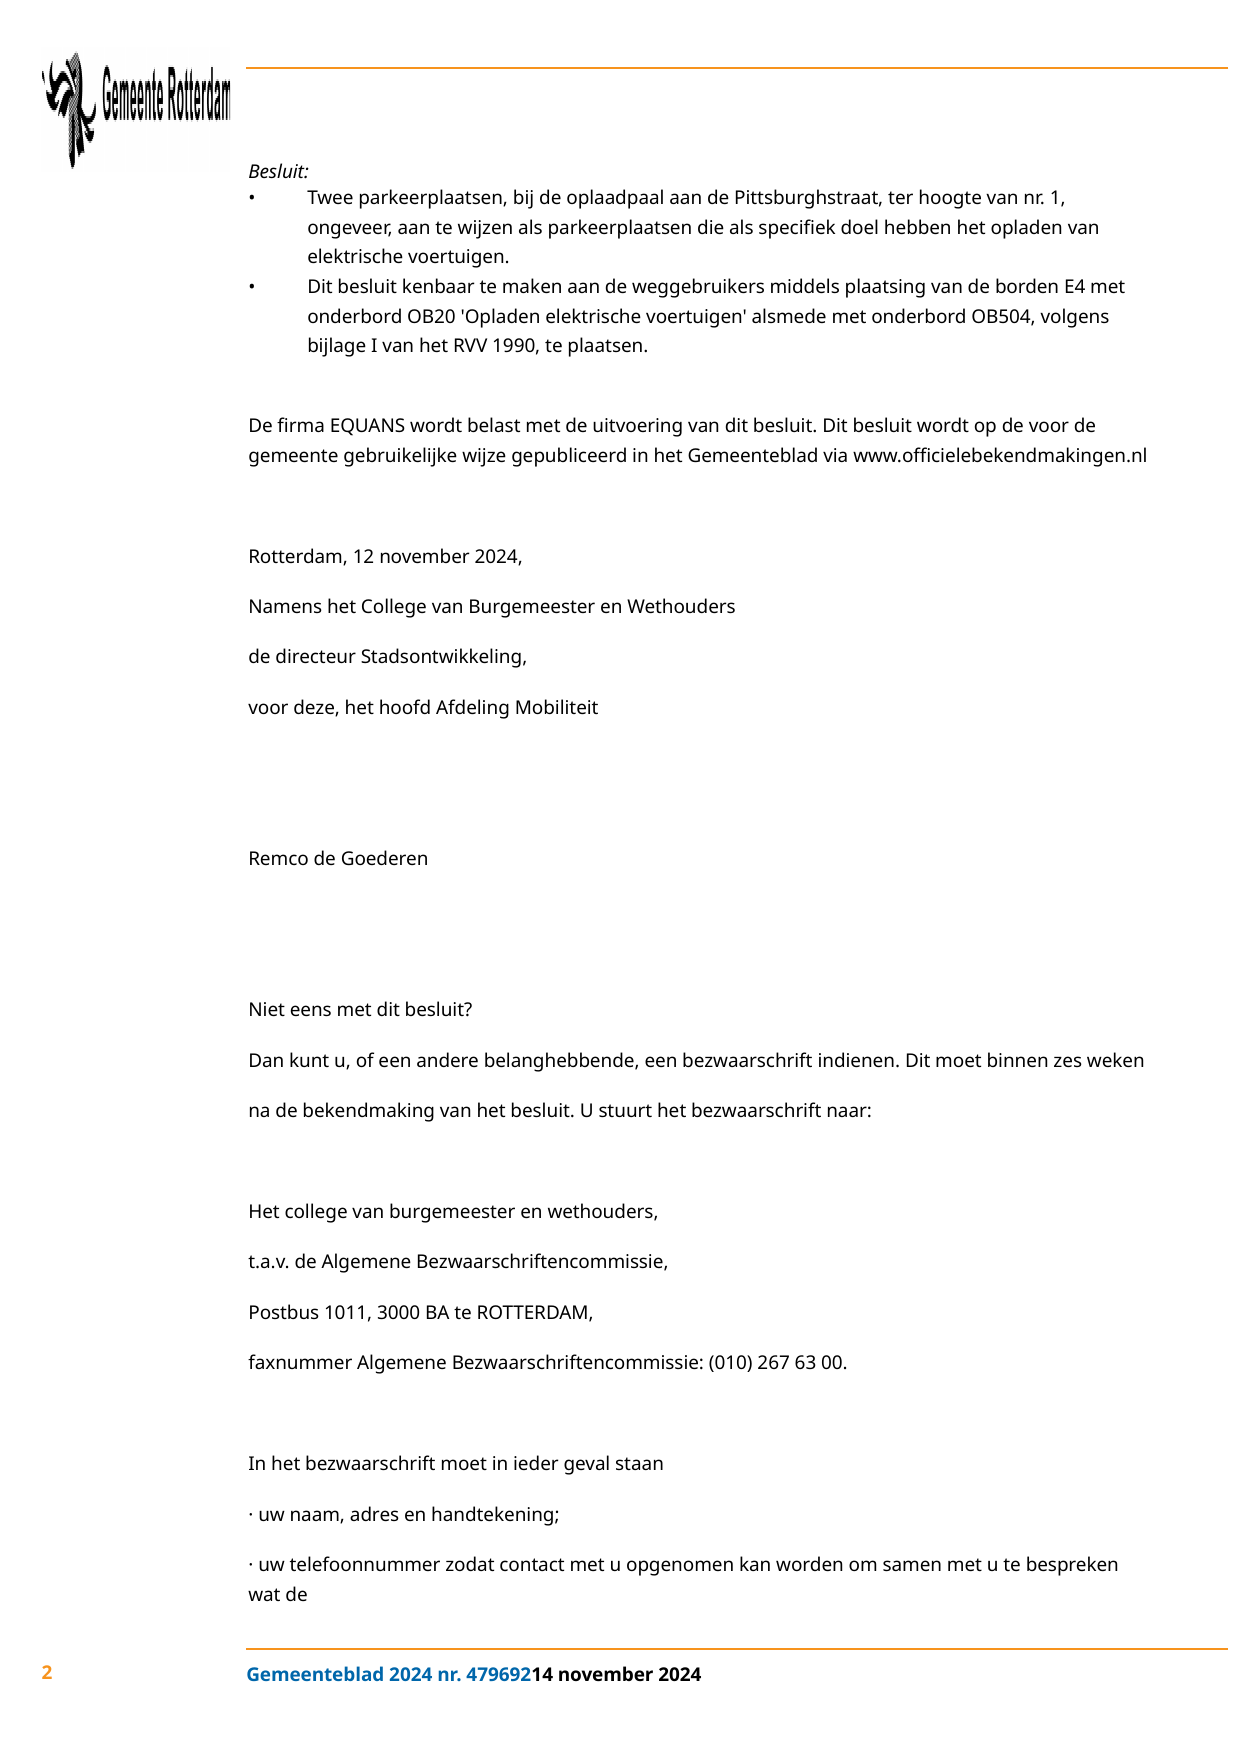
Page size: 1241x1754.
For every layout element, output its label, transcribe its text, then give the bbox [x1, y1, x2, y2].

text de directeur Stadsontwikkeling, [248, 644, 1152, 669]
text Remco de Goederen [248, 845, 1152, 871]
list Dit besluit kenbaar te maken aan de weggebruikers middels plaatsing van de borden E4 met onderbord OB20 'Opladen elektrische voertuigen' alsmede met onderbord OB504, volgens bijlage I van het RVV 1990, te plaatsen. [248, 273, 1152, 358]
text Niet eens met dit besluit? [248, 997, 1152, 1022]
text faxnummer Algemene Bezwaarschriftencommissie: (010) 267 63 00. [248, 1349, 1152, 1375]
picture [41, 47, 231, 172]
text Namens het College van Burgemeester en Wethouders [248, 593, 1152, 619]
text Dan kunt u, of een andere belanghebbende, een bezwaarschrift indienen. Dit moet binnen zes weken [248, 1047, 1152, 1073]
text De firma EQUANS wordt belast met de uitvoering van dit besluit. Dit besluit wordt op de voor de gemeente gebruikelijke wijze gepubliceerd in het Gemeenteblad via www.officielebekendmakingen.nl [248, 412, 1152, 468]
text · uw naam, adres en handtekening; [248, 1501, 1152, 1526]
text voor deze, het hoofd Afdeling Mobiliteit [248, 694, 1152, 720]
text Het college van burgemeester en wethouders, [248, 1198, 1152, 1224]
text · uw telefoonnummer zodat contact met u opgenomen kan worden om samen met u te bespreken wat de [248, 1551, 1152, 1606]
text t.a.v. de Algemene Bezwaarschriftencommissie, [248, 1249, 1152, 1274]
text Rotterdam, 12 november 2024, [248, 543, 1152, 568]
text In het bezwaarschrift moet in ieder geval staan [248, 1450, 1152, 1476]
text na de bekendmaking van het besluit. U stuurt het bezwaarschrift naar: [248, 1097, 1152, 1123]
text Postbus 1011, 3000 BA te ROTTERDAM, [248, 1299, 1152, 1325]
list Twee parkeerplaatsen, bij de oplaadpaal aan de Pittsburghstraat, ter hoogte van nr. 1, ongeveer, aan te wijzen als parkeerplaatsen die als specifiek doel hebben het opladen van elektrische voertuigen. [248, 184, 1152, 269]
text Besluit: [248, 159, 1152, 184]
